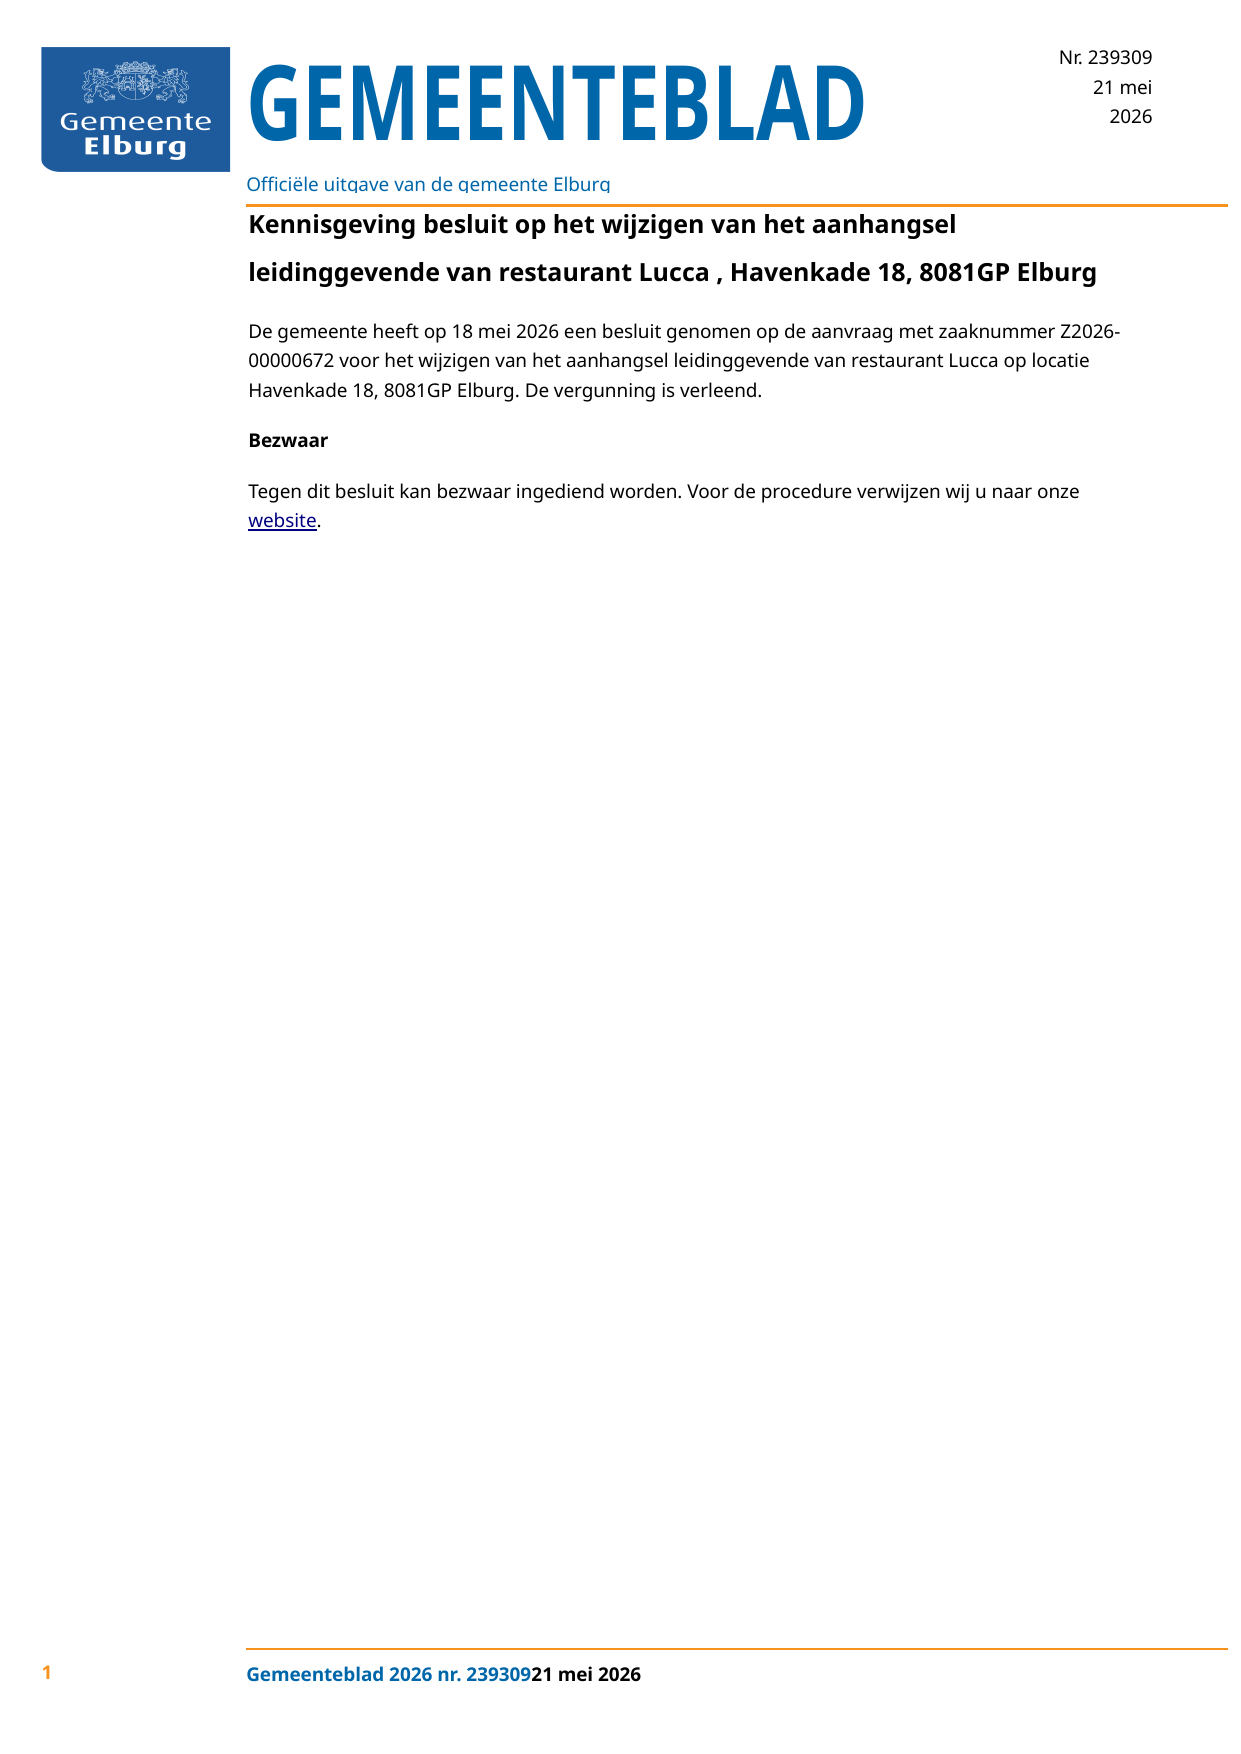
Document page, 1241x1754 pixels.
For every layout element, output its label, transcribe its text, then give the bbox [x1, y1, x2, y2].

text Kennisgeving besluit op het wijzigen van het aanhangsel leidinggevende van restaurant Lucca , Havenkade 18, 8081GP Elburg [248, 207, 1152, 288]
text Bezwaar [248, 427, 1152, 453]
text De gemeente heeft op 18 mei 2026 een besluit genomen op de aanvraag met zaaknummer Z2026-00000672 voor het wijzigen van het aanhangsel leidinggevende van restaurant Lucca op locatie Havenkade 18, 8081GP Elburg. De vergunning is verleend. [248, 318, 1152, 403]
picture [41, 47, 231, 172]
text Tegen dit besluit kan bezwaar ingediend worden. Voor de procedure verwijzen wij u naar onze website. [248, 478, 1152, 533]
